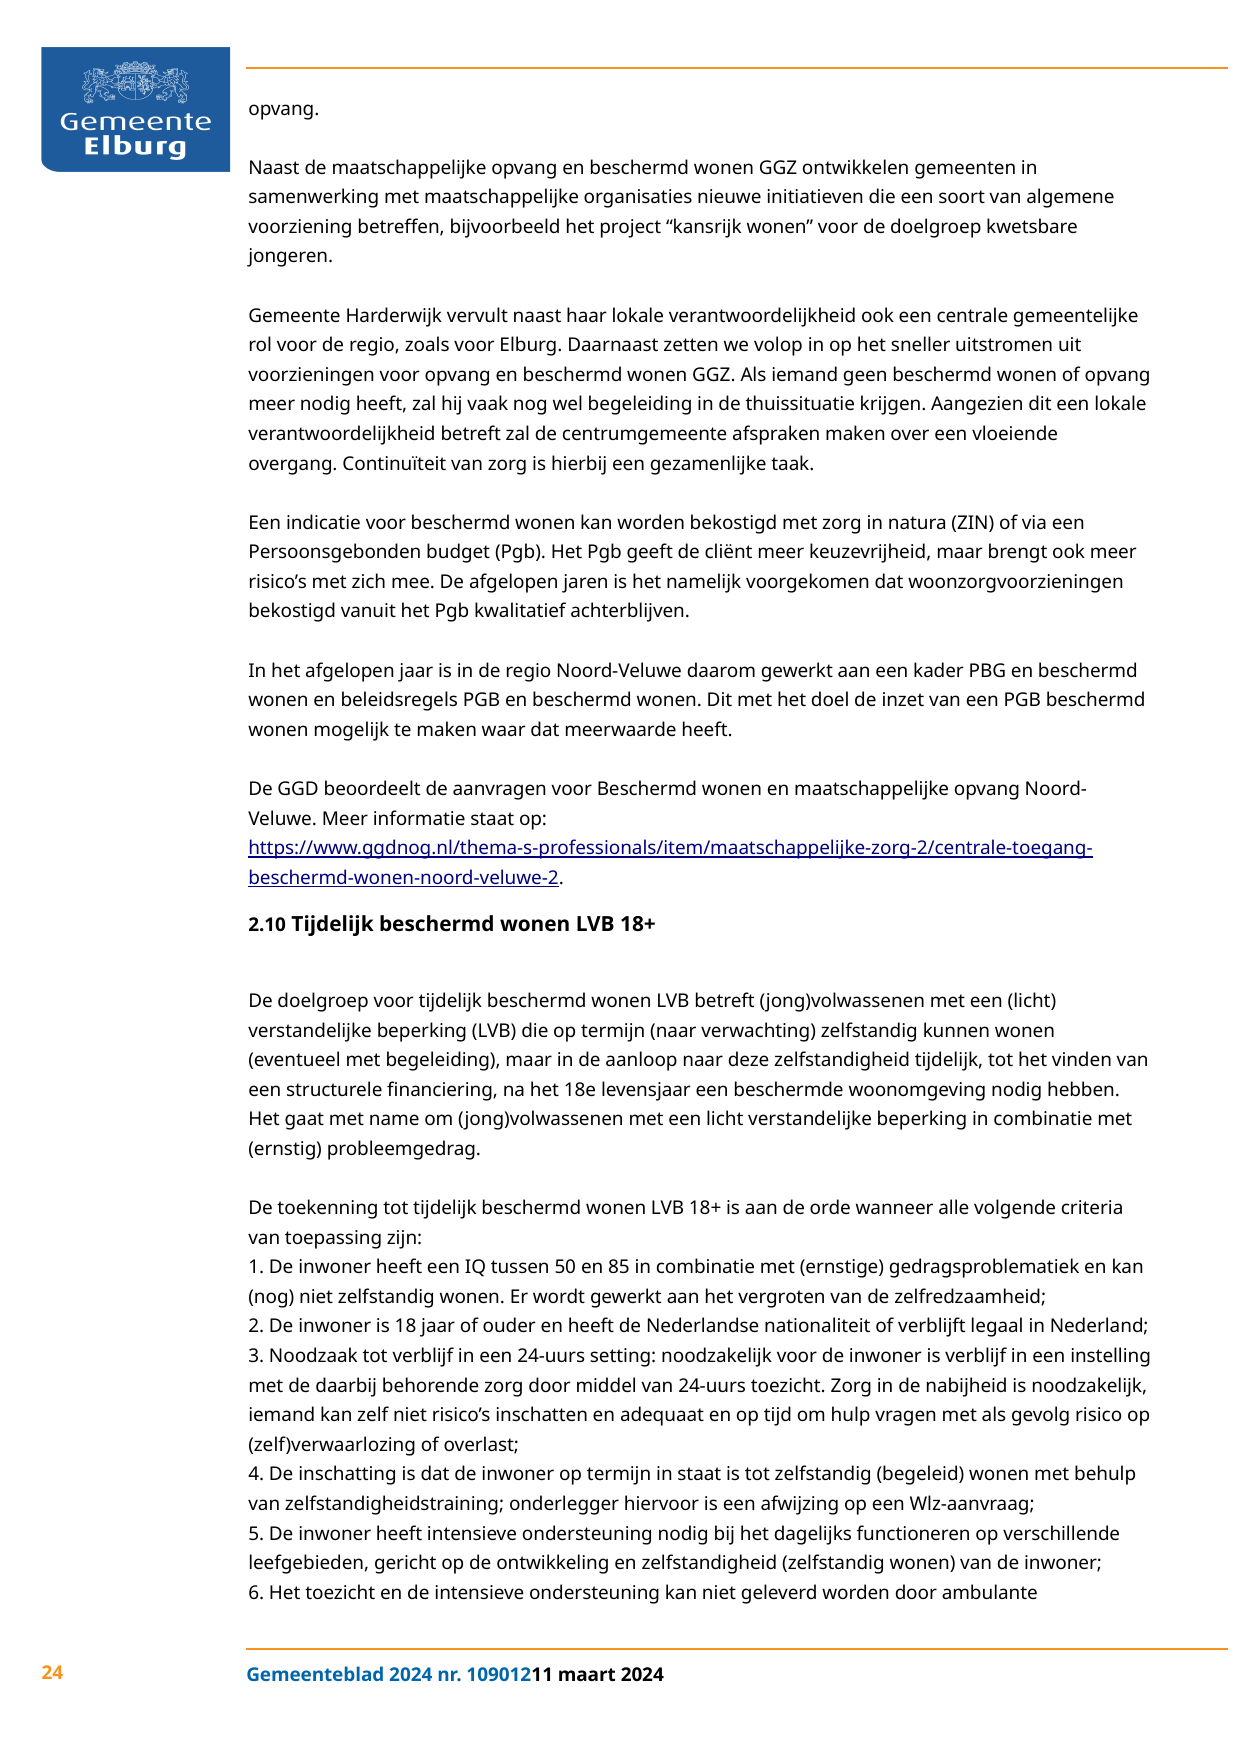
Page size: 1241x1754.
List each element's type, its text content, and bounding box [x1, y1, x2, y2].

text Gemeente Harderwijk vervult naast haar lokale verantwoordelijkheid ook een centrale gemeentelijke rol voor de regio, zoals voor Elburg. Daarnaast zetten we volop in op het sneller uitstromen uit voorzieningen voor opvang en beschermd wonen GGZ. Als iemand geen beschermd wonen of opvang meer nodig heeft, zal hij vaak nog wel begeleiding in de thuissituatie krijgen. Aangezien dit een lokale verantwoordelijkheid betreft zal de centrumgemeente afspraken maken over een vloeiende overgang. Continuïteit van zorg is hierbij een gezamenlijke taak. [248, 302, 1152, 476]
text 1. De inwoner heeft een IQ tussen 50 en 85 in combinatie met (ernstige) gedragsproblematiek en kan (nog) niet zelfstandig wonen. Er wordt gewerkt aan het vergroten van de zelfredzaamheid; [248, 1253, 1152, 1309]
text 2.10 Tijdelijk beschermd wonen LVB 18+ [248, 909, 1152, 938]
text Naast de maatschappelijke opvang en beschermd wonen GGZ ontwikkelen gemeenten in samenwerking met maatschappelijke organisaties nieuwe initiatieven die een soort van algemene voorziening betreffen, bijvoorbeeld het project “kansrijk wonen” voor de doelgroep kwetsbare jongeren. [248, 154, 1152, 268]
text 2. De inwoner is 18 jaar of ouder en heeft de Nederlandse nationaliteit of verblijft legaal in Nederland; [248, 1313, 1152, 1338]
text De doelgroep voor tijdelijk beschermd wonen LVB betreft (jong)volwassenen met een (licht) verstandelijke beperking (LVB) die op termijn (naar verwachting) zelfstandig kunnen wonen (eventueel met begeleiding), maar in de aanloop naar deze zelfstandigheid tijdelijk, tot het vinden van een structurele financiering, na het 18e levensjaar een beschermde woonomgeving nodig hebben. Het gaat met name om (jong)volwassenen met een licht verstandelijke beperking in combinatie met (ernstig) probleemgedrag. [248, 987, 1152, 1161]
text 3. Noodzaak tot verblijf in een 24-uurs setting: noodzakelijk voor de inwoner is verblijf in een instelling met de daarbij behorende zorg door middel van 24-uurs toezicht. Zorg in de nabijheid is noodzakelijk, iemand kan zelf niet risico’s inschatten en adequaat en op tijd om hulp vragen met als gevolg risico op (zelf)verwaarlozing of overlast; [248, 1342, 1152, 1457]
text 5. De inwoner heeft intensieve ondersteuning nodig bij het dagelijks functioneren op verschillende leefgebieden, gericht op de ontwikkeling en zelfstandigheid (zelfstandig wonen) van de inwoner; [248, 1520, 1152, 1575]
text opvang. [248, 95, 1152, 121]
text De toekenning tot tijdelijk beschermd wonen LVB 18+ is aan de orde wanneer alle volgende criteria van toepassing zijn: [248, 1194, 1152, 1250]
text 6. Het toezicht en de intensieve ondersteuning kan niet geleverd worden door ambulante [248, 1579, 1152, 1605]
text In het afgelopen jaar is in de regio Noord-Veluwe daarom gewerkt aan een kader PBG en beschermd wonen en beleidsregels PGB en beschermd wonen. Dit met het doel de inzet van een PGB beschermd wonen mogelijk te maken waar dat meerwaarde heeft. [248, 657, 1152, 742]
text 4. De inschatting is dat de inwoner op termijn in staat is tot zelfstandig (begeleid) wonen met behulp van zelfstandigheidstraining; onderlegger hiervoor is een afwijzing op een Wlz-aanvraag; [248, 1461, 1152, 1516]
picture [41, 47, 231, 172]
text De GGD beoordeelt de aanvragen voor Beschermd wonen en maatschappelijke opvang Noord-Veluwe. Meer informatie staat op: https://www.ggdnog.nl/thema-s-professionals/item/maatschappelijke-zorg-2/centrale-toegang-beschermd-wonen-noord-veluwe-2. [248, 775, 1152, 890]
text Een indicatie voor beschermd wonen kan worden bekostigd met zorg in natura (ZIN) of via een Persoonsgebonden budget (Pgb). Het Pgb geeft de cliënt meer keuzevrijheid, maar brengt ook meer risico’s met zich mee. De afgelopen jaren is het namelijk voorgekomen dat woonzorgvoorzieningen bekostigd vanuit het Pgb kwalitatief achterblijven. [248, 509, 1152, 623]
